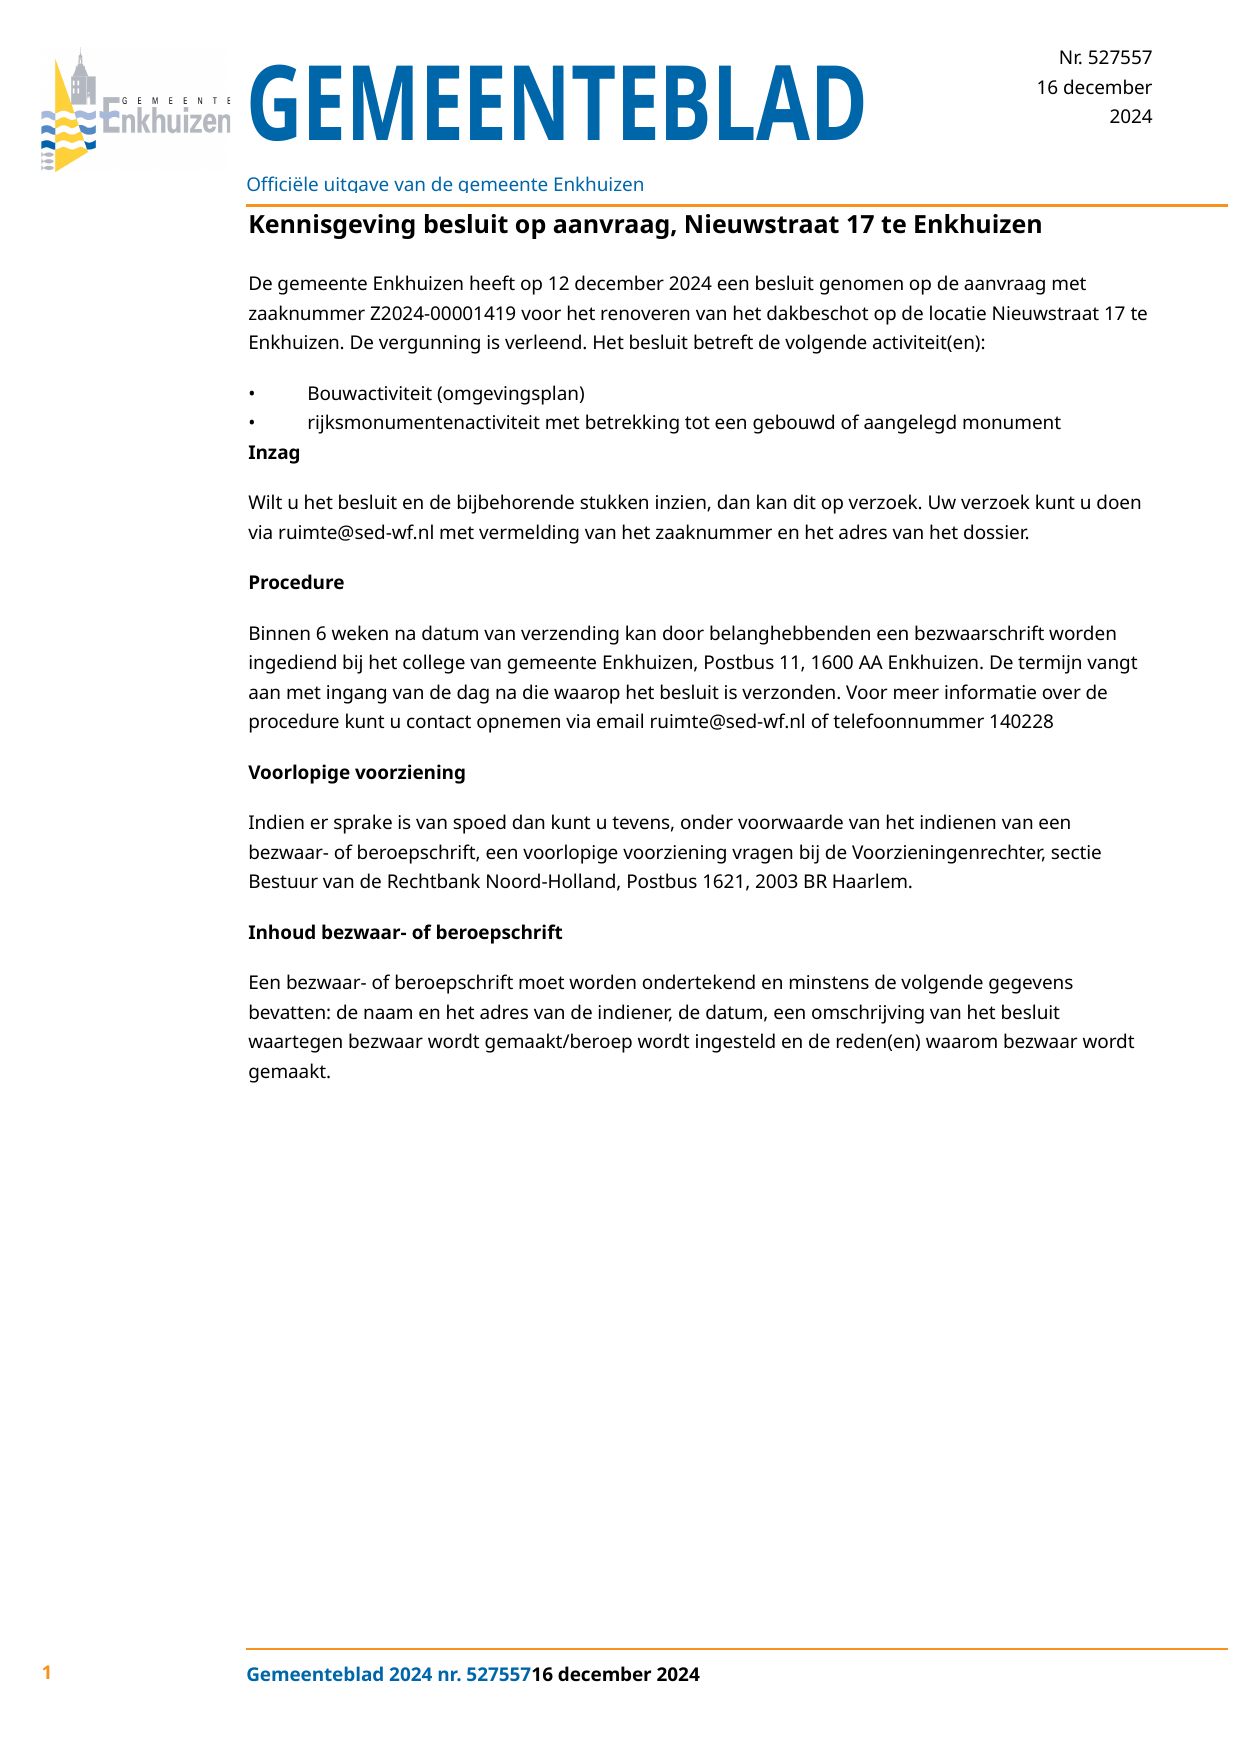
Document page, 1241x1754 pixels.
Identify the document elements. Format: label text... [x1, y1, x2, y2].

text Kennisgeving besluit op aanvraag, Nieuwstraat 17 te Enkhuizen [248, 207, 1152, 241]
text De gemeente Enkhuizen heeft op 12 december 2024 een besluit genomen op de aanvraag met zaaknummer Z2024-00001419 voor het renoveren van het dakbeschot op de locatie Nieuwstraat 17 te Enkhuizen. De vergunning is verleend. Het besluit betreft de volgende activiteit(en): [248, 270, 1152, 355]
text Voorlopige voorziening [248, 759, 1152, 785]
list rijksmonumentenactiviteit met betrekking tot een gebouwd of aangelegd monument [248, 409, 1152, 435]
list Bouwactiviteit (omgevingsplan) [248, 380, 1152, 406]
text Inhoud bezwaar- of beroepschrift [248, 919, 1152, 945]
text Wilt u het besluit en de bijbehorende stukken inzien, dan kan dit op verzoek. Uw verzoek kunt u doen via ruimte@sed-wf.nl met vermelding van het zaaknummer en het adres van het dossier. [248, 489, 1152, 545]
text Binnen 6 weken na datum van verzending kan door belanghebbenden een bezwaarschrift worden ingediend bij het college van gemeente Enkhuizen, Postbus 11, 1600 AA Enkhuizen. De termijn vangt aan met ingang van de dag na die waarop het besluit is verzonden. Voor meer informatie over de procedure kunt u contact opnemen via email ruimte@sed-wf.nl of telefoonnummer 140228 [248, 620, 1152, 734]
text Inzag [248, 439, 1152, 465]
text Een bezwaar- of beroepschrift moet worden ondertekend en minstens de volgende gegevens bevatten: de naam en het adres van de indiener, de datum, een omschrijving van het besluit waartegen bezwaar wordt gemaakt/beroep wordt ingesteld en de reden(en) waarom bezwaar wordt gemaakt. [248, 969, 1152, 1084]
text Indien er sprake is van spoed dan kunt u tevens, onder voorwaarde van het indienen van een bezwaar- of beroepschrift, een voorlopige voorziening vragen bij de Voorzieningenrechter, sectie Bestuur van de Rechtbank Noord-Holland, Postbus 1621, 2003 BR Haarlem. [248, 809, 1152, 894]
text Procedure [248, 569, 1152, 595]
picture [41, 47, 231, 172]
